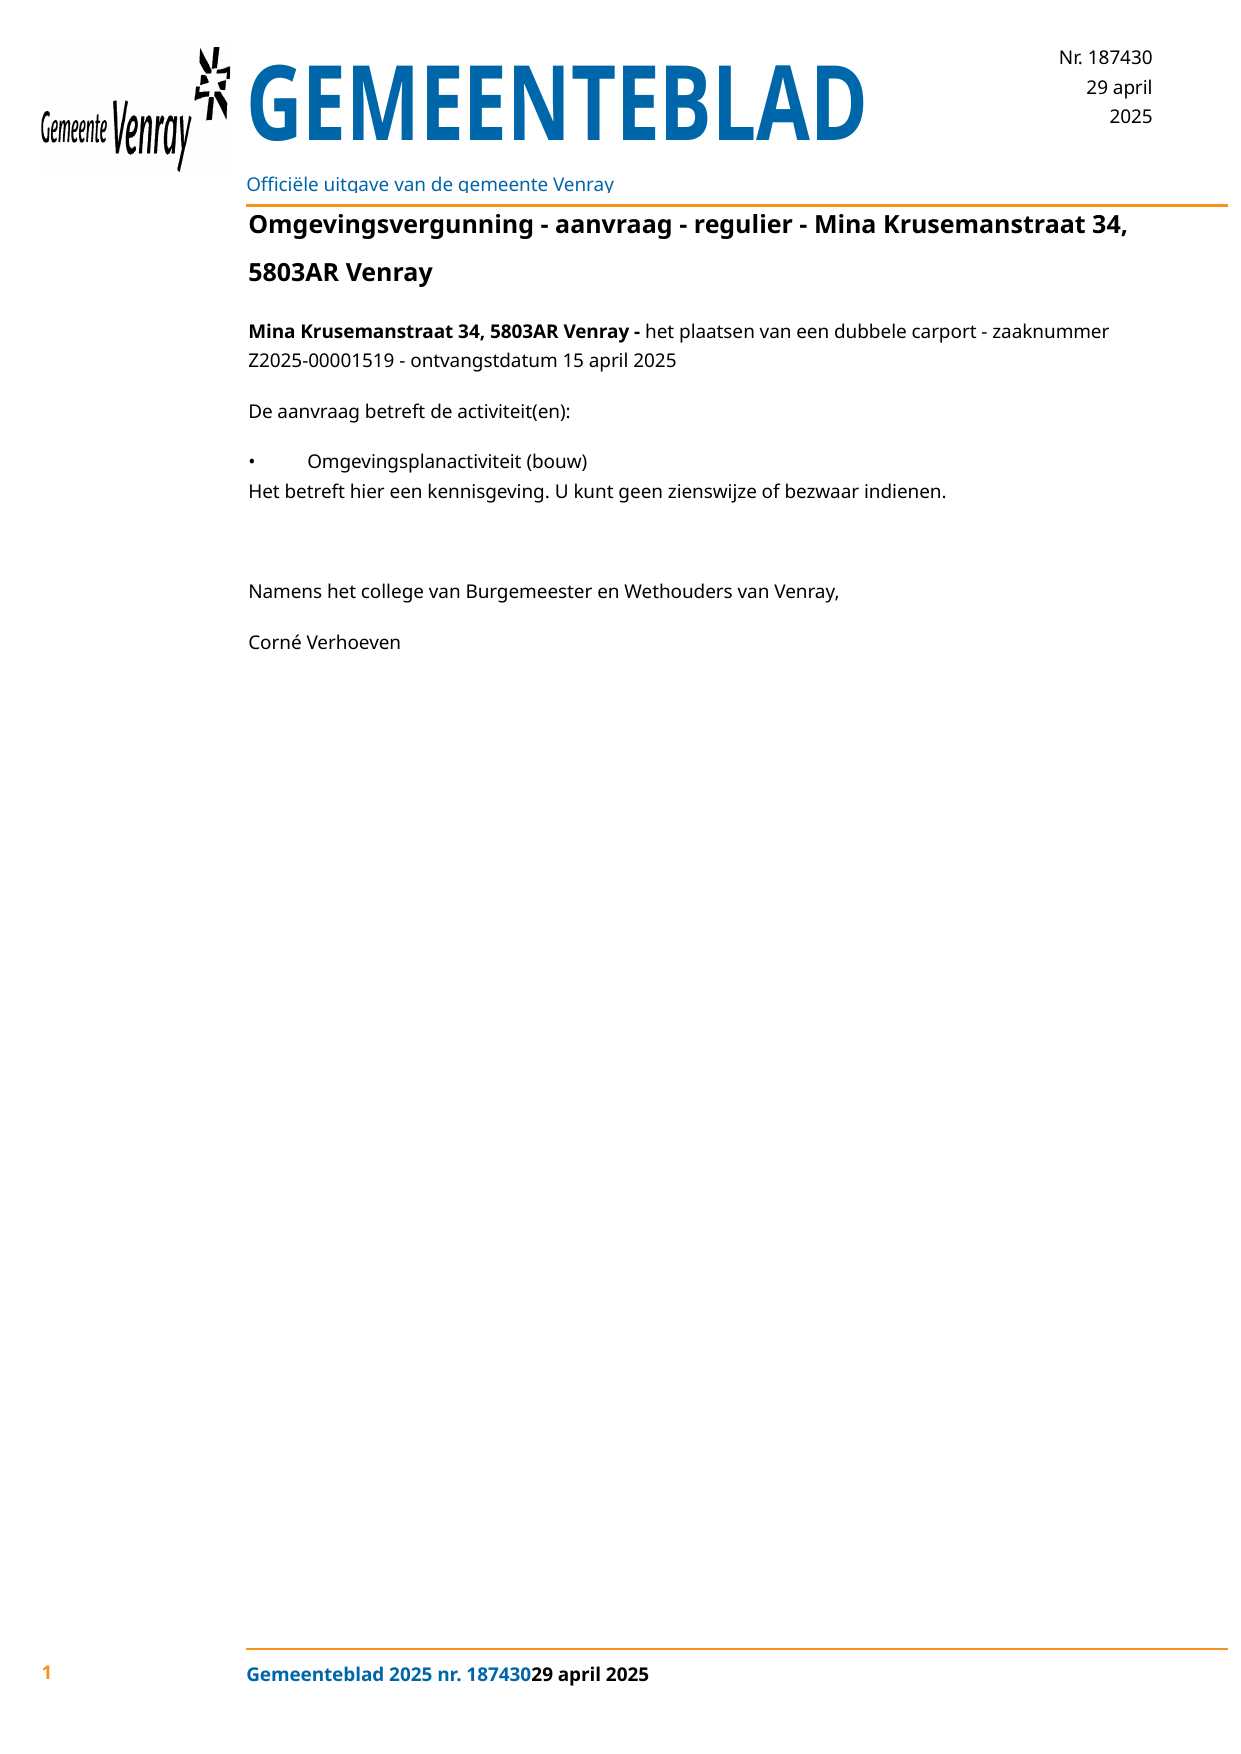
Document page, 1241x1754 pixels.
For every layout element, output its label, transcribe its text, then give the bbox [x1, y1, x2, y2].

text Namens het college van Burgemeester en Wethouders van Venray, [248, 579, 1152, 604]
text Corné Verhoeven [248, 629, 1152, 655]
text De aanvraag betreft de activiteit(en): [248, 398, 1152, 424]
text Het betreft hier een kennisgeving. U kunt geen zienswijze of bezwaar indienen. [248, 478, 1152, 504]
picture [41, 47, 231, 172]
text Mina Krusemanstraat 34, 5803AR Venray - het plaatsen van een dubbele carport - zaaknummer Z2025-00001519 - ontvangstdatum 15 april 2025 [248, 318, 1152, 373]
list Omgevingsplanactiviteit (bouw) [248, 448, 1152, 474]
text Omgevingsvergunning - aanvraag - regulier - Mina Krusemanstraat 34, 5803AR Venray [248, 207, 1152, 288]
